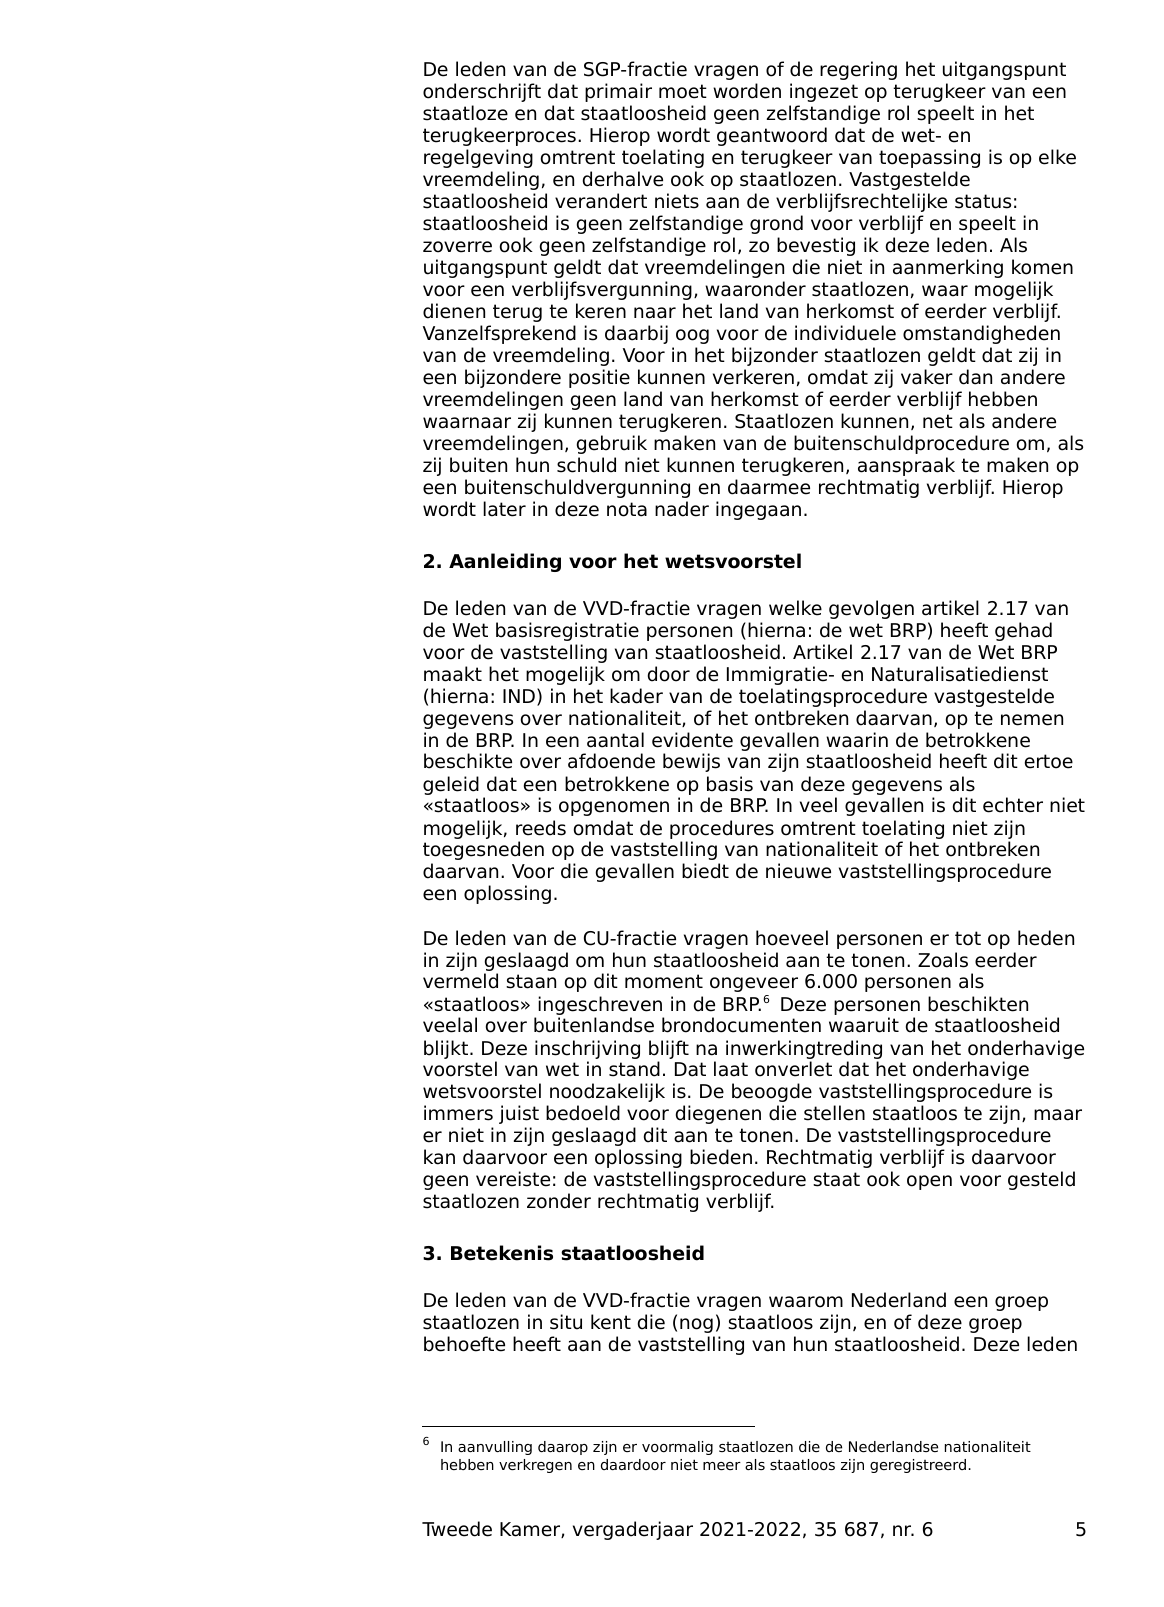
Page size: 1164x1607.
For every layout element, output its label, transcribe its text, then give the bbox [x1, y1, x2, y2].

text In aanvulling daarop zijn er voormalig staatlozen die de Nederlandse nationaliteit hebben verkregen en daardoor niet meer als staatloos zijn geregistreerd. [422, 1435, 1087, 1474]
text De leden van de SGP-fractie vragen of de regering het uitgangspunt onderschrijft dat primair moet worden ingezet op terugkeer van een staatloze en dat staatloosheid geen zelfstandige rol speelt in het terugkeerproces. Hierop wordt geantwoord dat de wet- en regelgeving omtrent toelating en terugkeer van toepassing is op elke vreemdeling, en derhalve ook op staatlozen. Vastgestelde staatloosheid verandert niets aan de verblijfsrechtelijke status: staatloosheid is geen zelfstandige grond voor verblijf en speelt in zoverre ook geen zelfstandige rol, zo bevestig ik deze leden. Als uitgangspunt geldt dat vreemdelingen die niet in aanmerking komen voor een verblijfsvergunning, waaronder staatlozen, waar mogelijk dienen terug te keren naar het land van herkomst of eerder verblijf. Vanzelfsprekend is daarbij oog voor de individuele omstandigheden van de vreemdeling. Voor in het bijzonder staatlozen geldt dat zij in een bijzondere positie kunnen verkeren, omdat zij vaker dan andere vreemdelingen geen land van herkomst of eerder verblijf hebben waarnaar zij kunnen terugkeren. Staatlozen kunnen, net als andere vreemdelingen, gebruik maken van de buitenschuldprocedure om, als zij buiten hun schuld niet kunnen terugkeren, aanspraak te maken op een buitenschuldvergunning en daarmee rechtmatig verblijf. Hierop wordt later in deze nota nader ingegaan. [422, 59, 1087, 521]
text De leden van de VVD-fractie vragen welke gevolgen artikel 2.17 van de Wet basisregistratie personen (hierna: de wet BRP) heeft gehad voor de vaststelling van staatloosheid. Artikel 2.17 van de Wet BRP maakt het mogelijk om door de Immigratie- en Naturalisatiedienst (hierna: IND) in het kader van de toelatingsprocedure vastgestelde gegevens over nationaliteit, of het ontbreken daarvan, op te nemen in de BRP. In een aantal evidente gevallen waarin de betrokkene beschikte over afdoende bewijs van zijn staatloosheid heeft dit ertoe geleid dat een betrokkene op basis van deze gegevens als «staatloos» is opgenomen in de BRP. In veel gevallen is dit echter niet mogelijk, reeds omdat de procedures omtrent toelating niet zijn toegesneden op de vaststelling van nationaliteit of het ontbreken daarvan. Voor die gevallen biedt de nieuwe vaststellingsprocedure een oplossing. [422, 598, 1087, 905]
subtitle 2. Aanleiding voor het wetsvoorstel [422, 551, 1087, 573]
text De leden van de VVD-fractie vragen waarom Nederland een groep staatlozen in situ kent die (nog) staatloos zijn, en of deze groep behoefte heeft aan de vaststelling van hun staatloosheid. Deze leden [422, 1290, 1087, 1356]
subtitle 3. Betekenis staatloosheid [422, 1243, 1087, 1265]
text De leden van de CU-fractie vragen hoeveel personen er tot op heden in zijn geslaagd om hun staatloosheid aan te tonen. Zoals eerder vermeld staan op dit moment ongeveer 6.000 personen als «staatloos» ingeschreven in de BRP. Deze personen beschikten veelal over buitenlandse brondocumenten waaruit de staatloosheid blijkt. Deze inschrijving blijft na inwerkingtreding van het onderhavige voorstel van wet in stand. Dat laat onverlet dat het onderhavige wetsvoorstel noodzakelijk is. De beoogde vaststellingsprocedure is immers juist bedoeld voor diegenen die stellen staatloos te zijn, maar er niet in zijn geslaagd dit aan te tonen. De vaststellingsprocedure kan daarvoor een oplossing bieden. Rechtmatig verblijf is daarvoor geen vereiste: de vaststellingsprocedure staat ook open voor gesteld staatlozen zonder rechtmatig verblijf. [422, 927, 1087, 1213]
